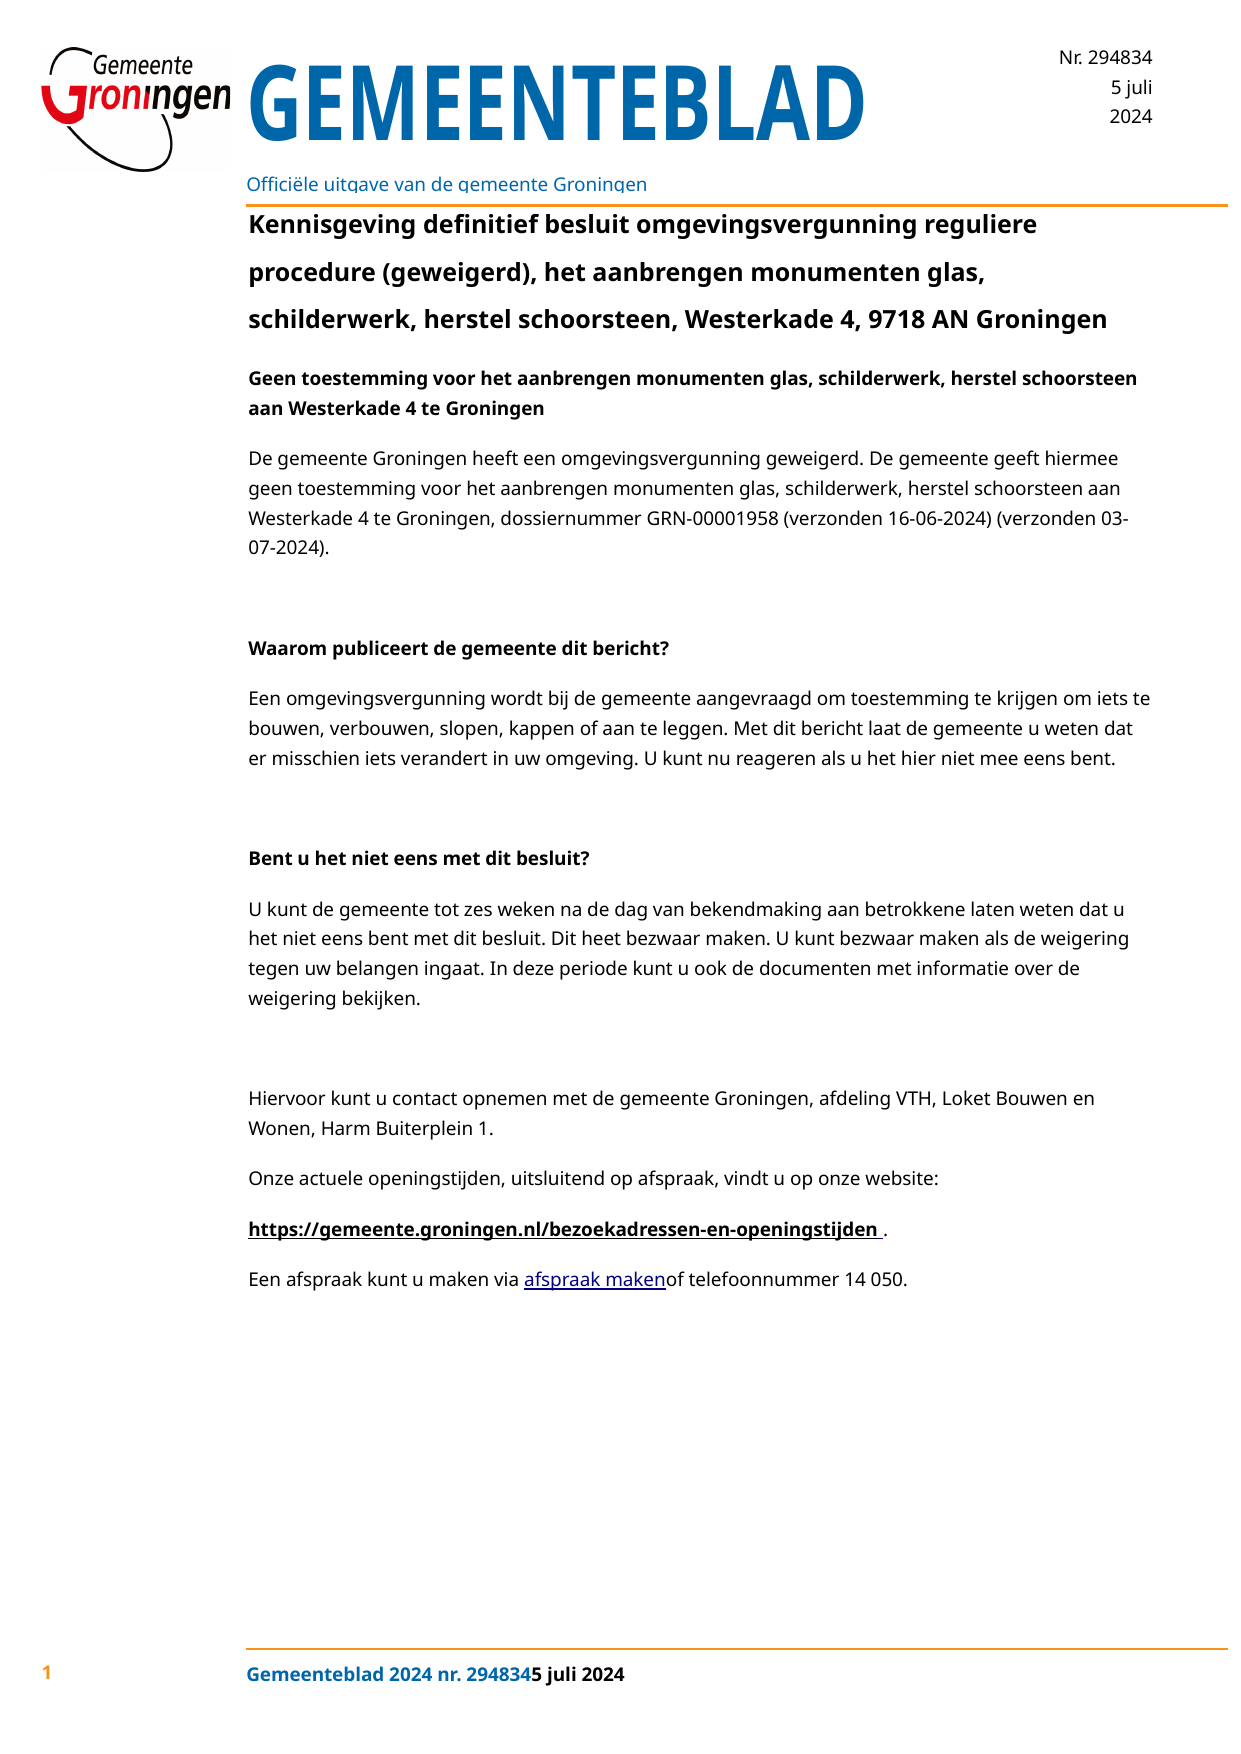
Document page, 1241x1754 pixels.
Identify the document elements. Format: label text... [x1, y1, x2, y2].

text Waarom publiceert de gemeente dit bericht? [248, 635, 1152, 661]
text Een omgevingsvergunning wordt bij de gemeente aangevraagd om toestemming te krijgen om iets te bouwen, verbouwen, slopen, kappen of aan te leggen. Met dit bericht laat de gemeente u weten dat er misschien iets verandert in uw omgeving. U kunt nu reageren als u het hier niet mee eens bent. [248, 686, 1152, 770]
text Geen toestemming voor het aanbrengen monumenten glas, schilderwerk, herstel schoorsteen aan Westerkade 4 te Groningen [248, 366, 1152, 421]
text Onze actuele openingstijden, uitsluitend op afspraak, vindt u op onze website: [248, 1166, 1152, 1191]
text Een afspraak kunt u maken via afspraak makenof telefoonnummer 14 050. [248, 1266, 1152, 1292]
text https://gemeente.groningen.nl/bezoekadressen-en-openingstijden . [248, 1216, 1152, 1242]
text U kunt de gemeente tot zes weken na de dag van bekendmaking aan betrokkene laten weten dat u het niet eens bent met dit besluit. Dit heet bezwaar maken. U kunt bezwaar maken als de weigering tegen uw belangen ingaat. In deze periode kunt u ook de documenten met informatie over de weigering bekijken. [248, 896, 1152, 1010]
text Hiervoor kunt u contact opnemen met de gemeente Groningen, afdeling VTH, Loket Bouwen en Wonen, Harm Buiterplein 1. [248, 1086, 1152, 1141]
text Bent u het niet eens met dit besluit? [248, 846, 1152, 871]
text Kennisgeving definitief besluit omgevingsvergunning reguliere procedure (geweigerd), het aanbrengen monumenten glas, schilderwerk, herstel schoorsteen, Westerkade 4, 9718 AN Groningen [248, 207, 1152, 336]
text De gemeente Groningen heeft een omgevingsvergunning geweigerd. De gemeente geeft hiermee geen toestemming voor het aanbrengen monumenten glas, schilderwerk, herstel schoorsteen aan Westerkade 4 te Groningen, dossiernummer GRN-00001958 (verzonden 16-06-2024) (verzonden 03-07-2024). [248, 446, 1152, 560]
picture [41, 47, 231, 172]
